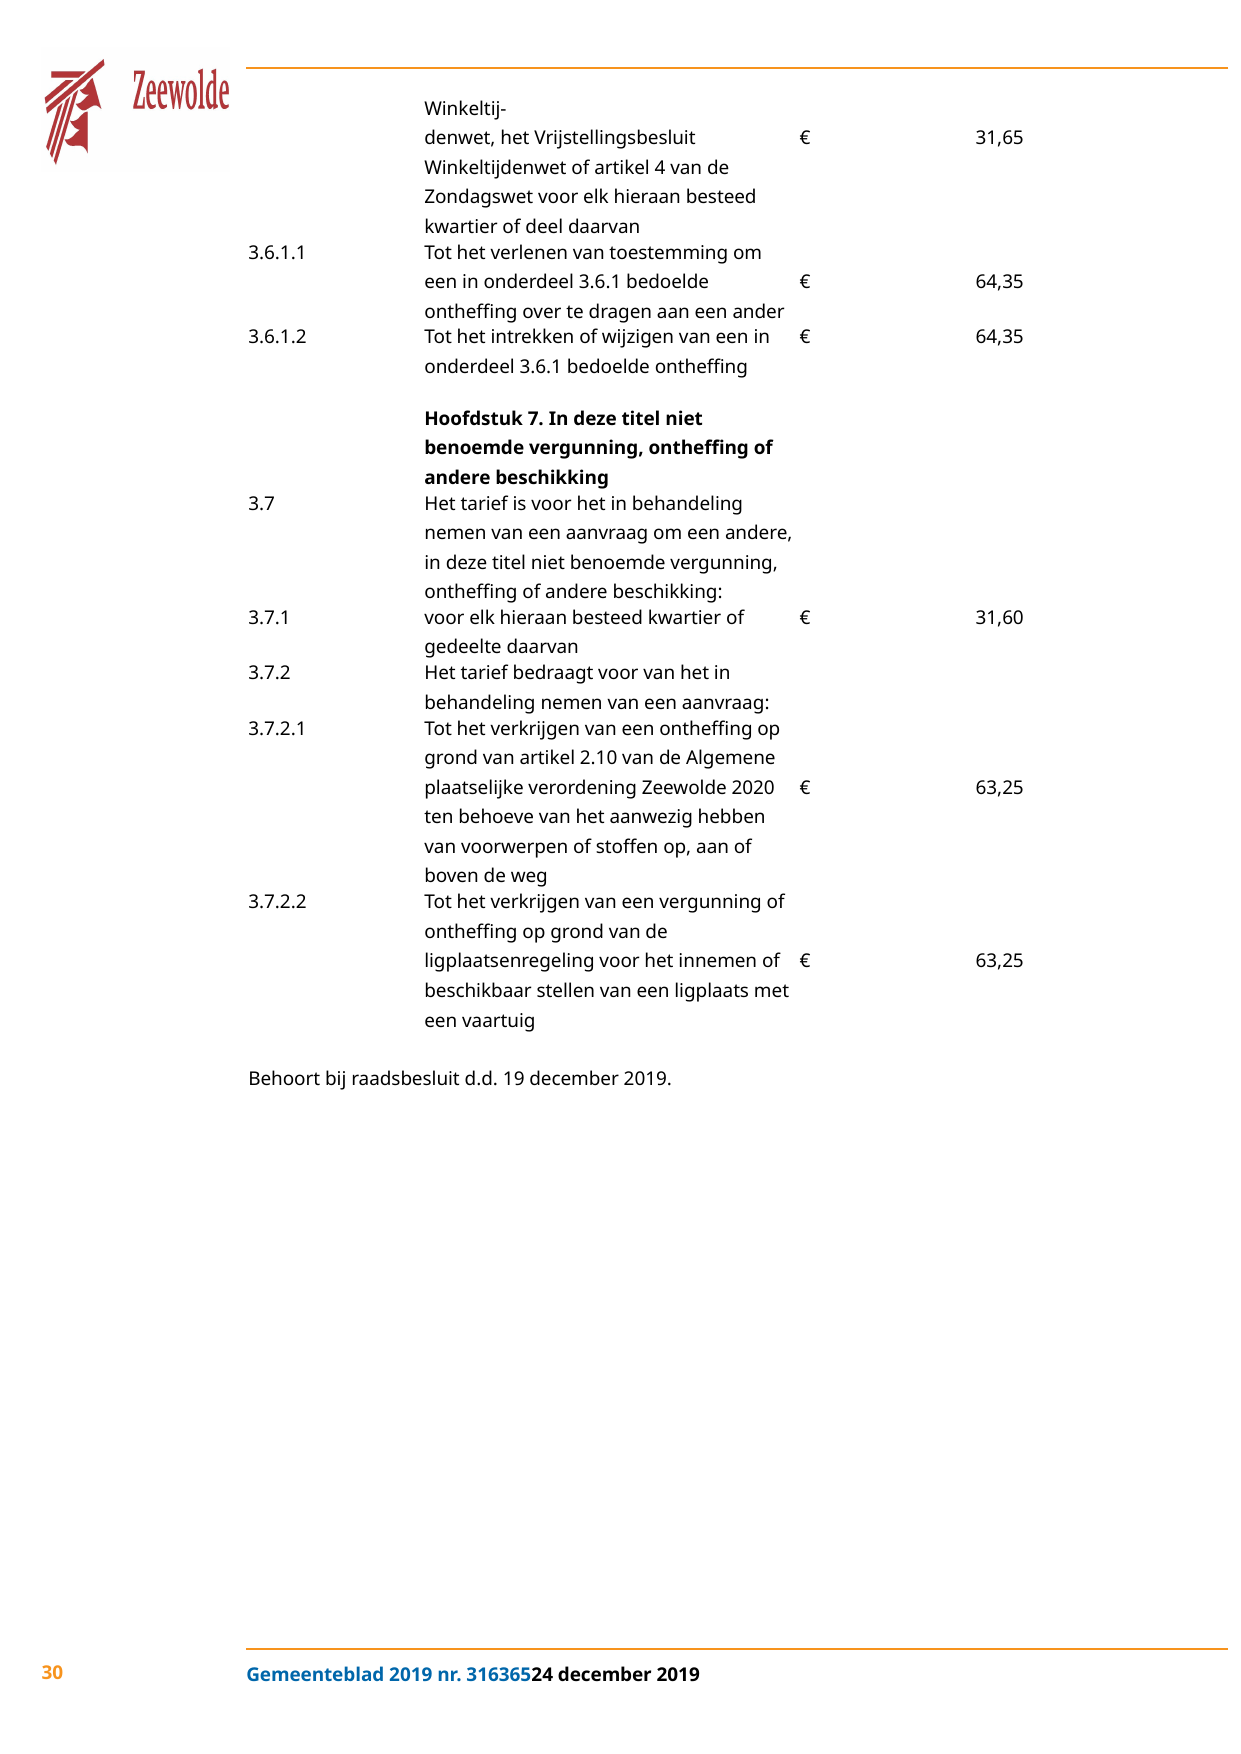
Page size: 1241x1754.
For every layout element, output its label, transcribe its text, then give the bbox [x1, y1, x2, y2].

table_cell Winkeltij- denwet, het Vrijstellingsbesluit Winkeltijdenwet of artikel 4 van de Zondagswet voor elk hieraan besteed kwartier of deel daarvan [424, 95, 799, 239]
table_cell [975, 405, 1152, 490]
table_cell € [799, 715, 975, 888]
table_cell voor elk hieraan besteed kwartier of gedeelte daarvan [424, 604, 799, 659]
table_cell 63,25 [975, 715, 1152, 888]
table_cell 31,65 [975, 95, 1152, 239]
table_cell Het tarief bedraagt voor van het in behandeling nemen van een aanvraag: [424, 660, 799, 715]
table_cell [424, 379, 799, 405]
table_cell € [799, 889, 975, 1032]
table_cell € [799, 604, 975, 659]
table_cell 63,25 [975, 889, 1152, 1032]
table_cell 3.7.2 [248, 660, 424, 715]
table_cell [248, 95, 424, 239]
table_cell [248, 405, 424, 490]
table_cell 31,60 [975, 604, 1152, 659]
table_cell [799, 405, 975, 490]
table_cell 3.7.1 [248, 604, 424, 659]
table_cell Tot het intrekken of wijzigen van een in onderdeel 3.6.1 bedoelde ontheffing [424, 324, 799, 379]
table_cell € [799, 95, 975, 239]
table_cell 64,35 [975, 324, 1152, 379]
table_cell Tot het verlenen van toestemming om een in onderdeel 3.6.1 bedoelde ontheffing over te dragen aan een ander [424, 239, 799, 324]
table_cell Hoofdstuk 7. In deze titel niet benoemde vergunning, ontheffing of andere beschikking [424, 405, 799, 490]
table_cell € [799, 324, 975, 379]
table_cell [975, 660, 1152, 715]
table_cell Tot het verkrijgen van een ontheffing op grond van artikel 2.10 van de Algemene plaatselijke verordening Zeewolde 2020 ten behoeve van het aanwezig hebben van voorwerpen of stoffen op, aan of boven de weg [424, 715, 799, 888]
table_cell [975, 490, 1152, 604]
table_cell 3.6.1.1 [248, 239, 424, 324]
table_cell [799, 660, 975, 715]
table_cell [975, 379, 1152, 405]
table_cell [799, 379, 975, 405]
table_cell [248, 379, 424, 405]
table_cell 3.7.2.1 [248, 715, 424, 888]
table_cell 3.6.1.2 [248, 324, 424, 379]
table_cell 3.7 [248, 490, 424, 604]
text Behoort bij raadsbesluit d.d. 19 december 2019. [248, 1065, 1152, 1091]
table_cell Tot het verkrijgen van een vergunning of ontheffing op grond van de ligplaatsenregeling voor het innemen of beschikbaar stellen van een ligplaats met een vaartuig [424, 889, 799, 1032]
table_cell [799, 490, 975, 604]
table_cell Het tarief is voor het in behandeling nemen van een aanvraag om een andere, in deze titel niet benoemde vergunning, ontheffing of andere beschikking: [424, 490, 799, 604]
picture [41, 47, 231, 172]
table_cell 3.7.2.2 [248, 889, 424, 1032]
table_cell 64,35 [975, 239, 1152, 324]
table_cell € [799, 239, 975, 324]
